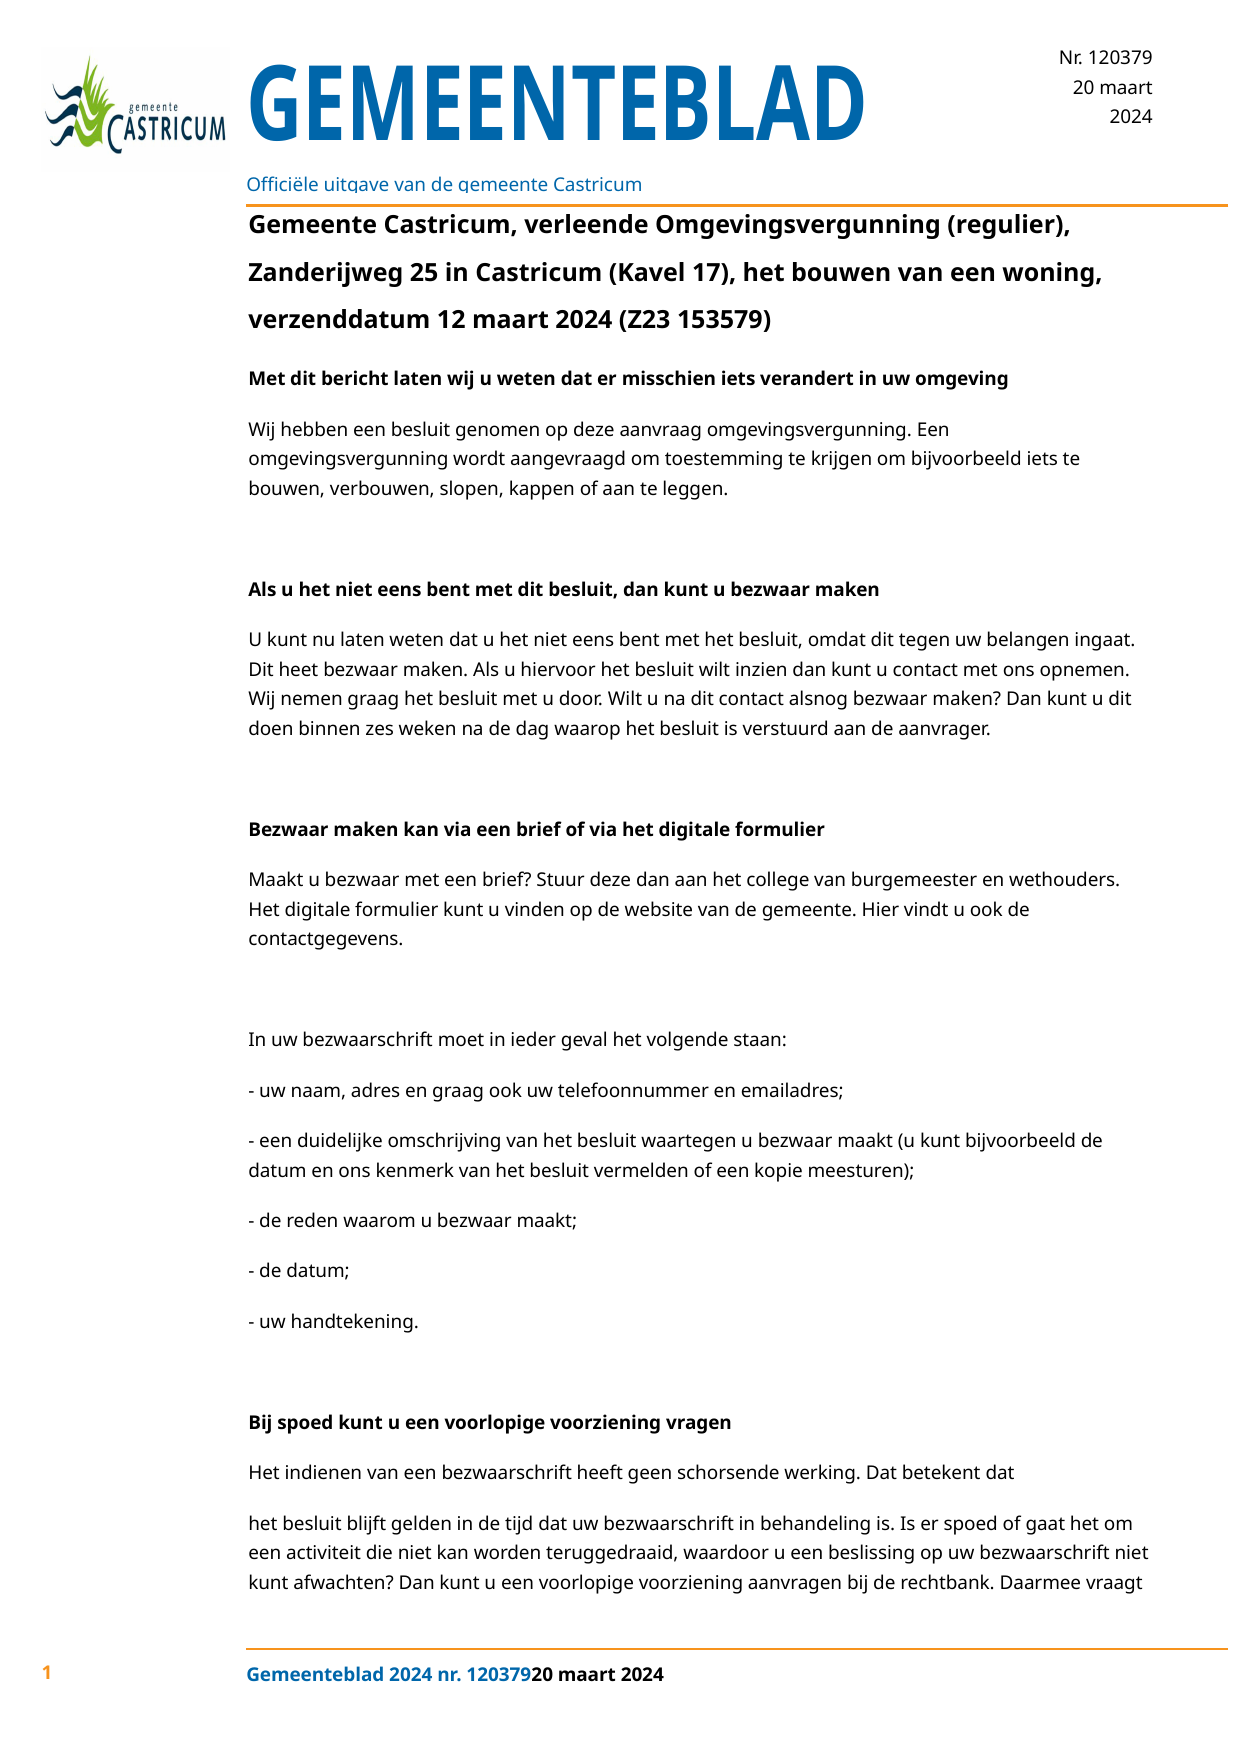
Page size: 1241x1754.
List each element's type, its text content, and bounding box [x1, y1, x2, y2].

text Bij spoed kunt u een voorlopige voorziening vragen [248, 1409, 1152, 1434]
text Als u het niet eens bent met dit besluit, dan kunt u bezwaar maken [248, 576, 1152, 602]
text - de reden waarom u bezwaar maakt; [248, 1207, 1152, 1233]
text Wij hebben een besluit genomen op deze aanvraag omgevingsvergunning. Een omgevingsvergunning wordt aangevraagd om toestemming te krijgen om bijvoorbeeld iets te bouwen, verbouwen, slopen, kappen of aan te leggen. [248, 416, 1152, 501]
text Met dit bericht laten wij u weten dat er misschien iets verandert in uw omgeving [248, 366, 1152, 391]
text - uw naam, adres en graag ook uw telefoonnummer en emailadres; [248, 1077, 1152, 1102]
text Het indienen van een bezwaarschrift heeft geen schorsende werking. Dat betekent dat [248, 1459, 1152, 1485]
text - uw handtekening. [248, 1308, 1152, 1334]
text Gemeente Castricum, verleende Omgevingsvergunning (regulier), Zanderijweg 25 in Castricum (Kavel 17), het bouwen van een woning, verzenddatum 12 maart 2024 (Z23 153579) [248, 207, 1152, 336]
text U kunt nu laten weten dat u het niet eens bent met het besluit, omdat dit tegen uw belangen ingaat. Dit heet bezwaar maken. Als u hiervoor het besluit wilt inzien dan kunt u contact met ons opnemen. Wij nemen graag het besluit met u door. Wilt u na dit contact alsnog bezwaar maken? Dan kunt u dit doen binnen zes weken na de dag waarop het besluit is verstuurd aan de aanvrager. [248, 626, 1152, 741]
text - de datum; [248, 1258, 1152, 1283]
text Bezwaar maken kan via een brief of via het digitale formulier [248, 816, 1152, 842]
picture [41, 47, 231, 172]
text Maakt u bezwaar met een brief? Stuur deze dan aan het college van burgemeester en wethouders. Het digitale formulier kunt u vinden op de website van de gemeente. Hier vindt u ook de contactgegevens. [248, 866, 1152, 951]
text - een duidelijke omschrijving van het besluit waartegen u bezwaar maakt (u kunt bijvoorbeeld de datum en ons kenmerk van het besluit vermelden of een kopie meesturen); [248, 1127, 1152, 1182]
text het besluit blijft gelden in de tijd dat uw bezwaarschrift in behandeling is. Is er spoed of gaat het om een activiteit die niet kan worden teruggedraaid, waardoor u een beslissing op uw bezwaarschrift niet kunt afwachten? Dan kunt u een voorlopige voorziening aanvragen bij de rechtbank. Daarmee vraagt [248, 1510, 1152, 1594]
text In uw bezwaarschrift moet in ieder geval het volgende staan: [248, 1026, 1152, 1052]
